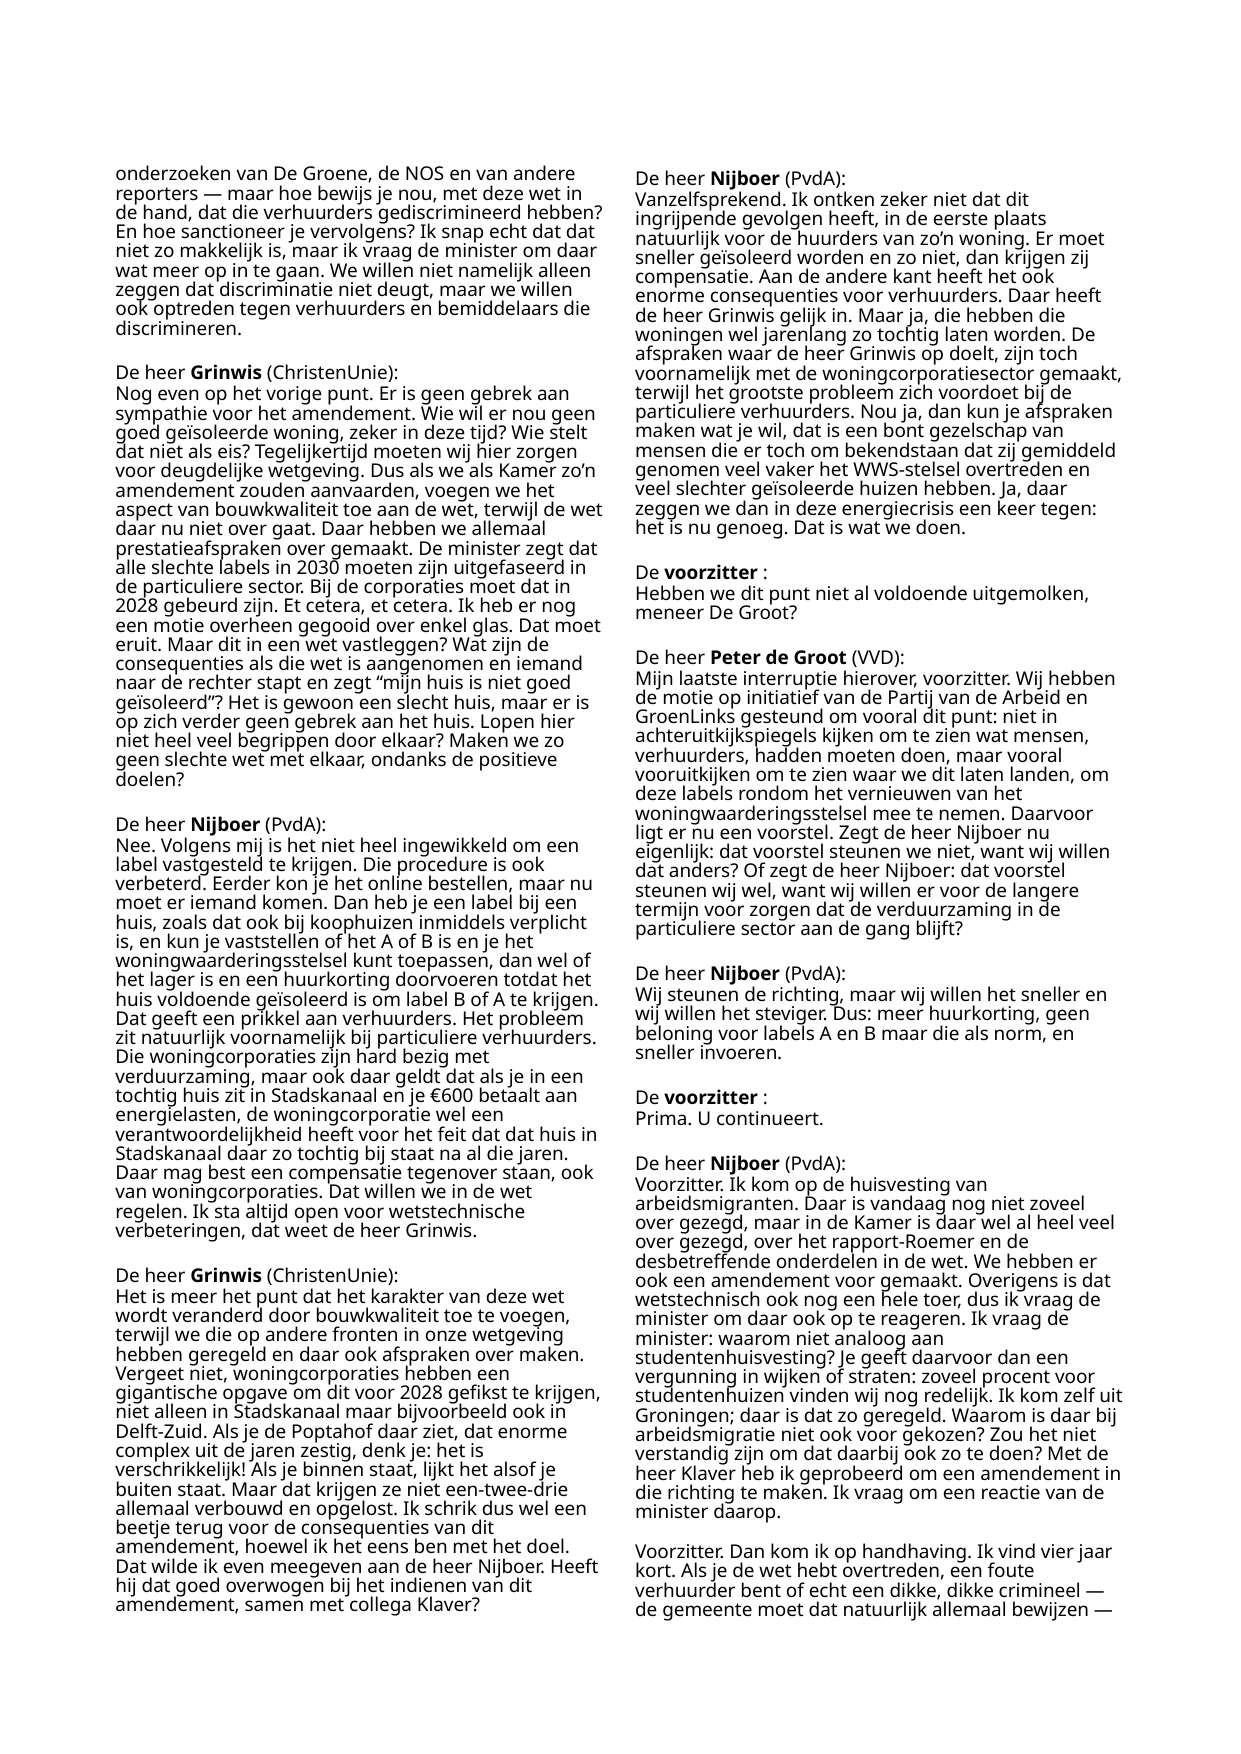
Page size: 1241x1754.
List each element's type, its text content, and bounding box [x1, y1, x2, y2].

text Voorzitter. Dan kom ik op handhaving. Ik vind vier jaar kort. Als je de wet hebt overtreden, een foute verhuurder bent of echt een dikke, dikke crimineel — de gemeente moet dat natuurlijk allemaal bewijzen — [635, 1543, 1125, 1620]
text De heer Grinwis (ChristenUnie): [115, 1262, 605, 1288]
text De heer Peter de Groot (VVD): [635, 644, 1125, 670]
text Vanzelfsprekend. Ik ontken zeker niet dat dit ingrijpende gevolgen heeft, in de eerste plaats natuurlijk voor de huurders van zo’n woning. Er moet sneller geïsoleerd worden en zo niet, dan krijgen zij compensatie. Aan de andere kant heeft het ook enorme consequenties voor verhuurders. Daar heeft de heer Grinwis gelijk in. Maar ja, die hebben die woningen wel jarenlang zo tochtig laten worden. De afspraken waar de heer Grinwis op doelt, zijn toch voornamelijk met de woningcorporatiesector gemaakt, terwijl het grootste probleem zich voordoet bij de particuliere verhuurders. Nou ja, dan kun je afspraken maken wat je wil, dat is een bont gezelschap van mensen die er toch om bekendstaan dat zij gemiddeld genomen veel vaker het WWS-stelsel overtreden en veel slechter geïsoleerde huizen hebben. Ja, daar zeggen we dan in deze energiecrisis een keer tegen: het is nu genoeg. Dat is wat we doen. [635, 191, 1125, 538]
text onderzoeken van De Groene, de NOS en van andere reporters — maar hoe bewijs je nou, met deze wet in de hand, dat die verhuurders gediscrimineerd hebben? En hoe sanctioneer je vervolgens? Ik snap echt dat dat niet zo makkelijk is, maar ik vraag de minister om daar wat meer op in te gaan. We willen niet namelijk alleen zeggen dat discriminatie niet deugt, maar we willen ook optreden tegen verhuurders en bemiddelaars die discrimineren. [115, 165, 605, 339]
text Prima. U continueert. [635, 1110, 1125, 1129]
text Het is meer het punt dat het karakter van deze wet wordt veranderd door bouwkwaliteit toe te voegen, terwijl we die op andere fronten in onze wetgeving hebben geregeld en daar ook afspraken over maken. Vergeet niet, woningcorporaties hebben een gigantische opgave om dit voor 2028 gefikst te krijgen, niet alleen in Stadskanaal maar bijvoorbeeld ook in Delft-Zuid. Als je de Poptahof daar ziet, dat enorme complex uit de jaren zestig, denk je: het is verschrikkelijk! Als je binnen staat, lijkt het alsof je buiten staat. Maar dat krijgen ze niet een-twee-drie allemaal verbouwd en opgelost. Ik schrik dus wel een beetje terug voor de consequenties van dit amendement, hoewel ik het eens ben met het doel. Dat wilde ik even meegeven aan de heer Nijboer. Heeft hij dat goed overwogen bij het indienen van dit amendement, samen met collega Klaver? [115, 1288, 605, 1615]
text De heer Nijboer (PvdA): [635, 1150, 1125, 1176]
text De heer Nijboer (PvdA): [635, 165, 1125, 191]
text Voorzitter. Ik kom op de huisvesting van arbeidsmigranten. Daar is vandaag nog niet zoveel over gezegd, maar in de Kamer is daar wel al heel veel over gezegd, over het rapport-Roemer en de desbetreffende onderdelen in de wet. We hebben er ook een amendement voor gemaakt. Overigens is dat wetstechnisch ook nog een hele toer, dus ik vraag de minister om daar ook op te reageren. Ik vraag de minister: waarom niet analoog aan studentenhuisvesting? Je geeft daarvoor dan een vergunning in wijken of straten: zoveel procent voor studentenhuizen vinden wij nog redelijk. Ik kom zelf uit Groningen; daar is dat zo geregeld. Waarom is daar bij arbeidsmigratie niet ook voor gekozen? Zou het niet verstandig zijn om dat daarbij ook zo te doen? Met de heer Klaver heb ik geprobeerd om een amendement in die richting te maken. Ik vraag om een reactie van de minister daarop. [635, 1176, 1125, 1522]
text De heer Nijboer (PvdA): [115, 811, 605, 837]
text De voorzitter : [635, 1084, 1125, 1110]
text Nee. Volgens mij is het niet heel ingewikkeld om een label vastgesteld te krijgen. Die procedure is ook verbeterd. Eerder kon je het online bestellen, maar nu moet er iemand komen. Dan heb je een label bij een huis, zoals dat ook bij koophuizen inmiddels verplicht is, en kun je vaststellen of het A of B is en je het woningwaarderingsstelsel kunt toepassen, dan wel of het lager is en een huurkorting doorvoeren totdat het huis voldoende geïsoleerd is om label B of A te krijgen. Dat geeft een prikkel aan verhuurders. Het probleem zit natuurlijk voornamelijk bij particuliere verhuurders. Die woningcorporaties zijn hard bezig met verduurzaming, maar ook daar geldt dat als je in een tochtig huis zit in Stadskanaal en je €600 betaalt aan energielasten, de woningcorporatie wel een verantwoordelijkheid heeft voor het feit dat dat huis in Stadskanaal daar zo tochtig bij staat na al die jaren. Daar mag best een compensatie tegenover staan, ook van woningcorporaties. Dat willen we in de wet regelen. Ik sta altijd open voor wetstechnische verbeteringen, dat weet de heer Grinwis. [115, 837, 605, 1241]
text De heer Nijboer (PvdA): [635, 960, 1125, 986]
text Hebben we dit punt niet al voldoende uitgemolken, meneer De Groot? [635, 584, 1125, 623]
text De voorzitter : [635, 559, 1125, 584]
text Mijn laatste interruptie hierover, voorzitter. Wij hebben de motie op initiatief van de Partij van de Arbeid en GroenLinks gesteund om vooral dit punt: niet in achteruitkijkspiegels kijken om te zien wat mensen, verhuurders, hadden moeten doen, maar vooral vooruitkijken om te zien waar we dit laten landen, om deze labels rondom het vernieuwen van het woningwaarderingsstelsel mee te nemen. Daarvoor ligt er nu een voorstel. Zegt de heer Nijboer nu eigenlijk: dat voorstel steunen we niet, want wij willen dat anders? Of zegt de heer Nijboer: dat voorstel steunen wij wel, want wij willen er voor de langere termijn voor zorgen dat de verduurzaming in de particuliere sector aan de gang blijft? [635, 670, 1125, 939]
text Nog even op het vorige punt. Er is geen gebrek aan sympathie voor het amendement. Wie wil er nou geen goed geïsoleerde woning, zeker in deze tijd? Wie stelt dat niet als eis? Tegelijkertijd moeten wij hier zorgen voor deugdelijke wetgeving. Dus als we als Kamer zo’n amendement zouden aanvaarden, voegen we het aspect van bouwkwaliteit toe aan de wet, terwijl de wet daar nu niet over gaat. Daar hebben we allemaal prestatieafspraken over gemaakt. De minister zegt dat alle slechte labels in 2030 moeten zijn uitgefaseerd in de particuliere sector. Bij de corporaties moet dat in 2028 gebeurd zijn. Et cetera, et cetera. Ik heb er nog een motie overheen gegooid over enkel glas. Dat moet eruit. Maar dit in een wet vastleggen? Wat zijn de consequenties als die wet is aangenomen en iemand naar de rechter stapt en zegt “mijn huis is niet goed geïsoleerd”? Het is gewoon een slecht huis, maar er is op zich verder geen gebrek aan het huis. Lopen hier niet heel veel begrippen door elkaar? Maken we zo geen slechte wet met elkaar, ondanks de positieve doelen? [115, 385, 605, 790]
text De heer Grinwis (ChristenUnie): [115, 359, 605, 385]
text Wij steunen de richting, maar wij willen het sneller en wij willen het steviger. Dus: meer huurkorting, geen beloning voor labels A en B maar die als norm, en sneller invoeren. [635, 986, 1125, 1063]
